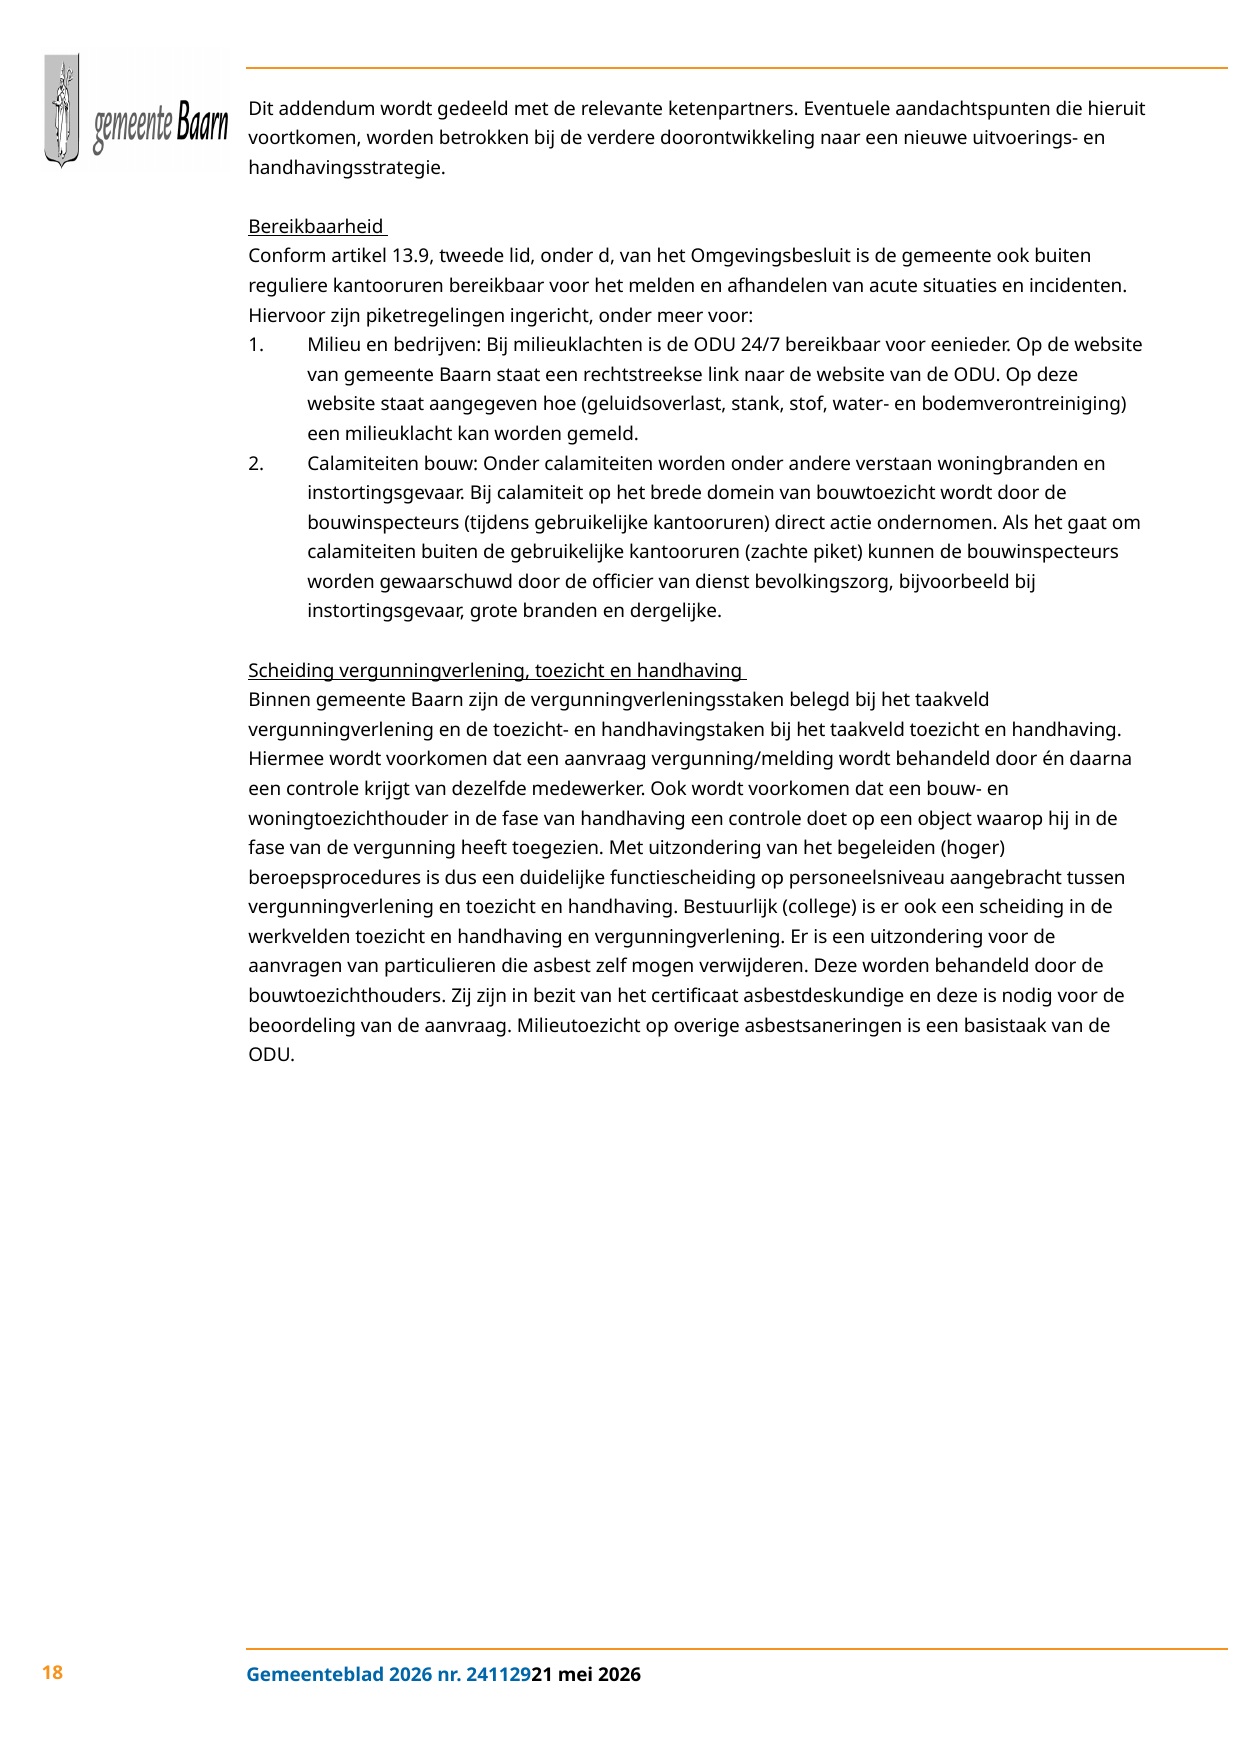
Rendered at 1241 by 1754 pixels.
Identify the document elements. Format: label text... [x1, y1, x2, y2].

picture [41, 47, 231, 172]
list Milieu en bedrijven: Bij milieuklachten is de ODU 24/7 bereikbaar voor eenieder. Op de website van gemeente Baarn staat een rechtstreekse link naar de website van de ODU. Op deze website staat aangegeven hoe (geluidsoverlast, stank, stof, water- en bodemverontreiniging) een milieuklacht kan worden gemeld. [248, 331, 1152, 446]
text Conform artikel 13.9, tweede lid, onder d, van het Omgevingsbesluit is de gemeente ook buiten reguliere kantooruren bereikbaar voor het melden en afhandelen van acute situaties en incidenten. Hiervoor zijn piketregelingen ingericht, onder meer voor: [248, 243, 1152, 328]
text Dit addendum wordt gedeeld met de relevante ketenpartners. Eventuele aandachtspunten die hieruit voortkomen, worden betrokken bij de verdere doorontwikkeling naar een nieuwe uitvoerings- en handhavingsstrategie. [248, 95, 1152, 180]
text Bereikbaarheid [248, 213, 1152, 239]
text Scheiding vergunningverlening, toezicht en handhaving [248, 657, 1152, 683]
list Calamiteiten bouw: Onder calamiteiten worden onder andere verstaan woningbranden en instortingsgevaar. Bij calamiteit op het brede domein van bouwtoezicht wordt door de bouwinspecteurs (tijdens gebruikelijke kantooruren) direct actie ondernomen. Als het gaat om calamiteiten buiten de gebruikelijke kantooruren (zachte piket) kunnen de bouwinspecteurs worden gewaarschuwd door de officier van dienst bevolkingszorg, bijvoorbeeld bij instortingsgevaar, grote branden en dergelijke. [248, 450, 1152, 623]
text Binnen gemeente Baarn zijn de vergunningverleningsstaken belegd bij het taakveld vergunningverlening en de toezicht- en handhavingstaken bij het taakveld toezicht en handhaving. Hiermee wordt voorkomen dat een aanvraag vergunning/melding wordt behandeld door én daarna een controle krijgt van dezelfde medewerker. Ook wordt voorkomen dat een bouw- en woningtoezichthouder in de fase van handhaving een controle doet op een object waarop hij in de fase van de vergunning heeft toegezien. Met uitzondering van het begeleiden (hoger) beroepsprocedures is dus een duidelijke functiescheiding op personeelsniveau aangebracht tussen vergunningverlening en toezicht en handhaving. Bestuurlijk (college) is er ook een scheiding in de werkvelden toezicht en handhaving en vergunningverlening. Er is een uitzondering voor de aanvragen van particulieren die asbest zelf mogen verwijderen. Deze worden behandeld door de bouwtoezichthouders. Zij zijn in bezit van het certificaat asbestdeskundige en deze is nodig voor de beoordeling van de aanvraag. Milieutoezicht op overige asbestsaneringen is een basistaak van de ODU. [248, 686, 1152, 1067]
